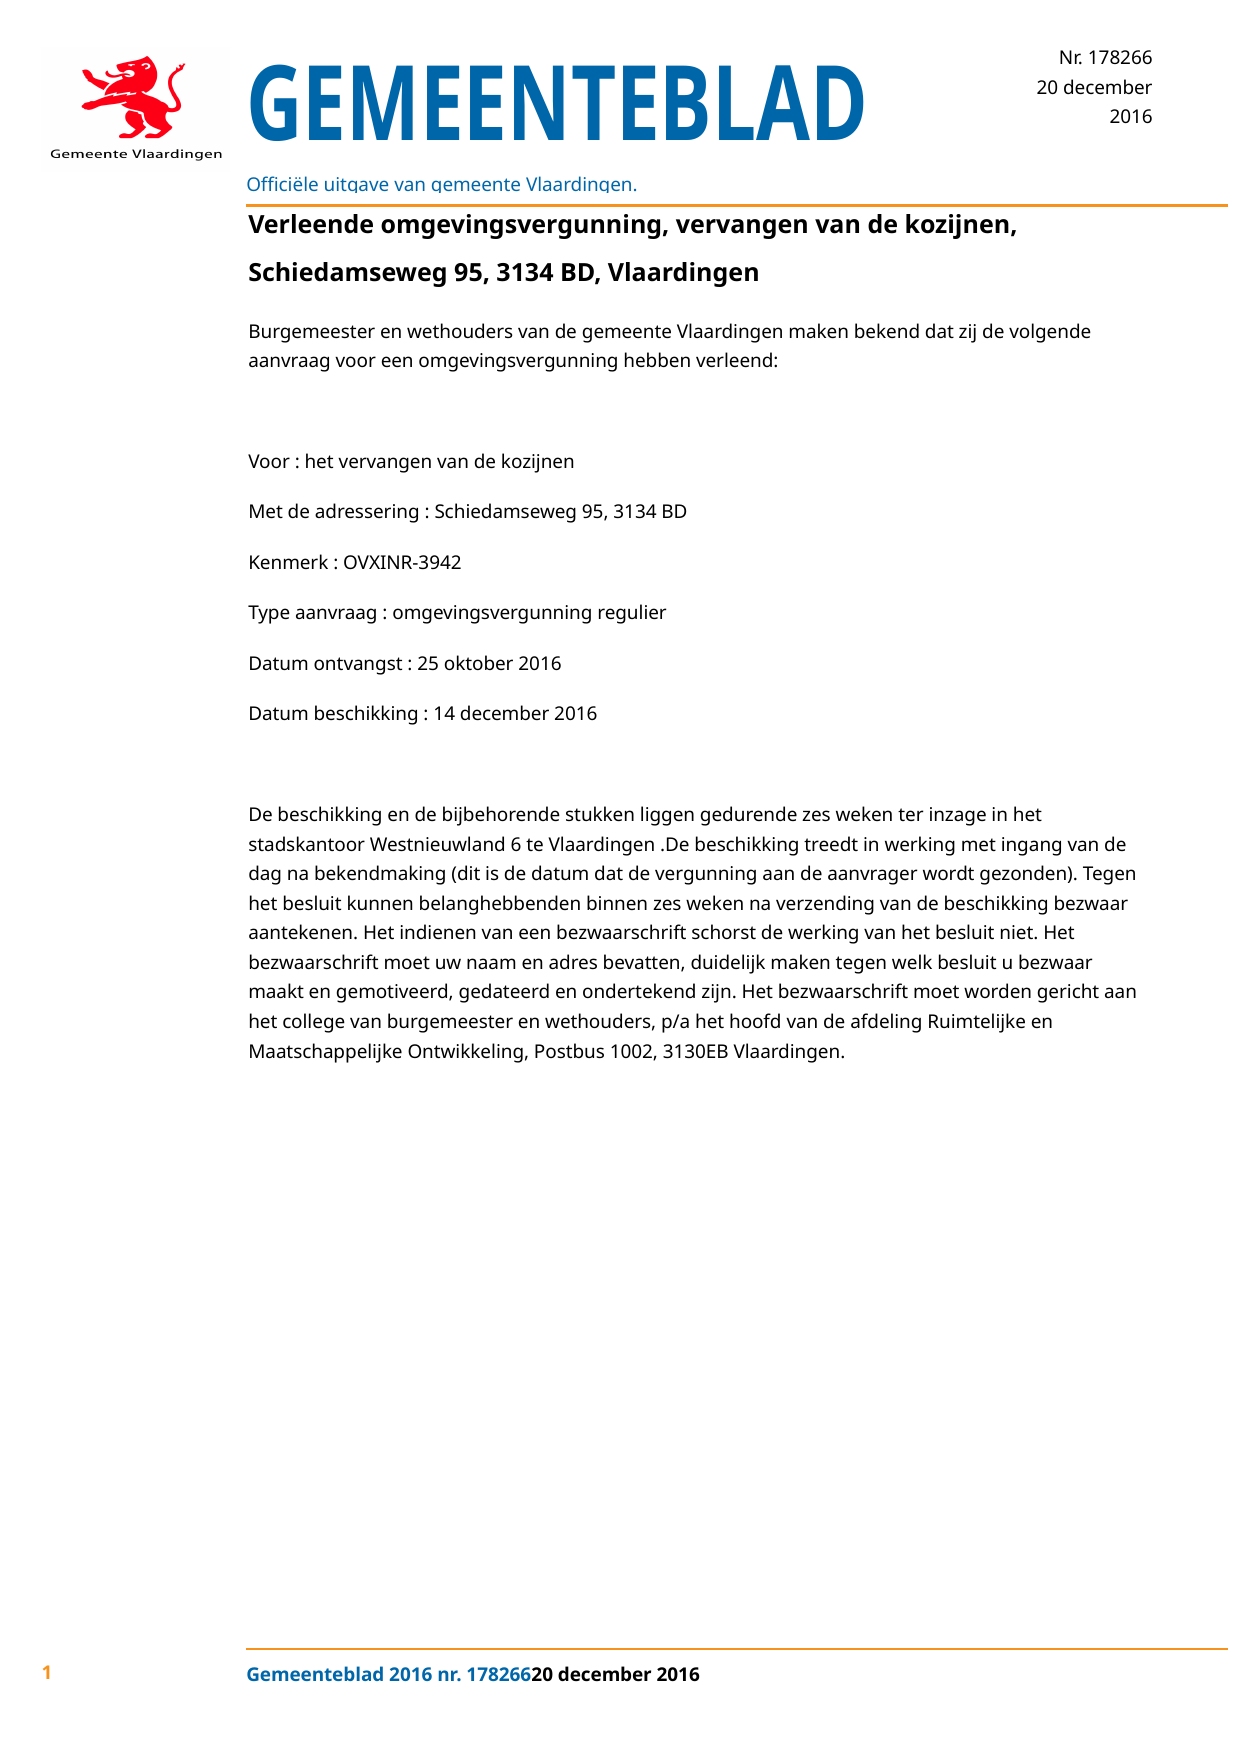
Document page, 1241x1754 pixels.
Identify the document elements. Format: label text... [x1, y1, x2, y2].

text Type aanvraag : omgevingsvergunning regulier [248, 599, 1152, 625]
text Kenmerk : OVXINR-3942 [248, 549, 1152, 575]
text Datum beschikking : 14 december 2016 [248, 700, 1152, 726]
text De beschikking en de bijbehorende stukken liggen gedurende zes weken ter inzage in het stadskantoor Westnieuwland 6 te Vlaardingen .De beschikking treedt in werking met ingang van de dag na bekendmaking (dit is de datum dat de vergunning aan de aanvrager wordt gezonden). Tegen het besluit kunnen belanghebbenden binnen zes weken na verzending van de beschikking bezwaar aantekenen. Het indienen van een bezwaarschrift schorst de werking van het besluit niet. Het bezwaarschrift moet uw naam en adres bevatten, duidelijk maken tegen welk besluit u bezwaar maakt en gemotiveerd, gedateerd en ondertekend zijn. Het bezwaarschrift moet worden gericht aan het college van burgemeester en wethouders, p/a het hoofd van de afdeling Ruimtelijke en Maatschappelijke Ontwikkeling, Postbus 1002, 3130EB Vlaardingen. [248, 801, 1152, 1064]
picture [41, 47, 231, 172]
text Verleende omgevingsvergunning, vervangen van de kozijnen, Schiedamseweg 95, 3134 BD, Vlaardingen [248, 207, 1152, 288]
text Burgemeester en wethouders van de gemeente Vlaardingen maken bekend dat zij de volgende aanvraag voor een omgevingsvergunning hebben verleend: [248, 318, 1152, 373]
text Datum ontvangst : 25 oktober 2016 [248, 650, 1152, 676]
text Voor : het vervangen van de kozijnen [248, 448, 1152, 474]
text Met de adressering : Schiedamseweg 95, 3134 BD [248, 499, 1152, 524]
